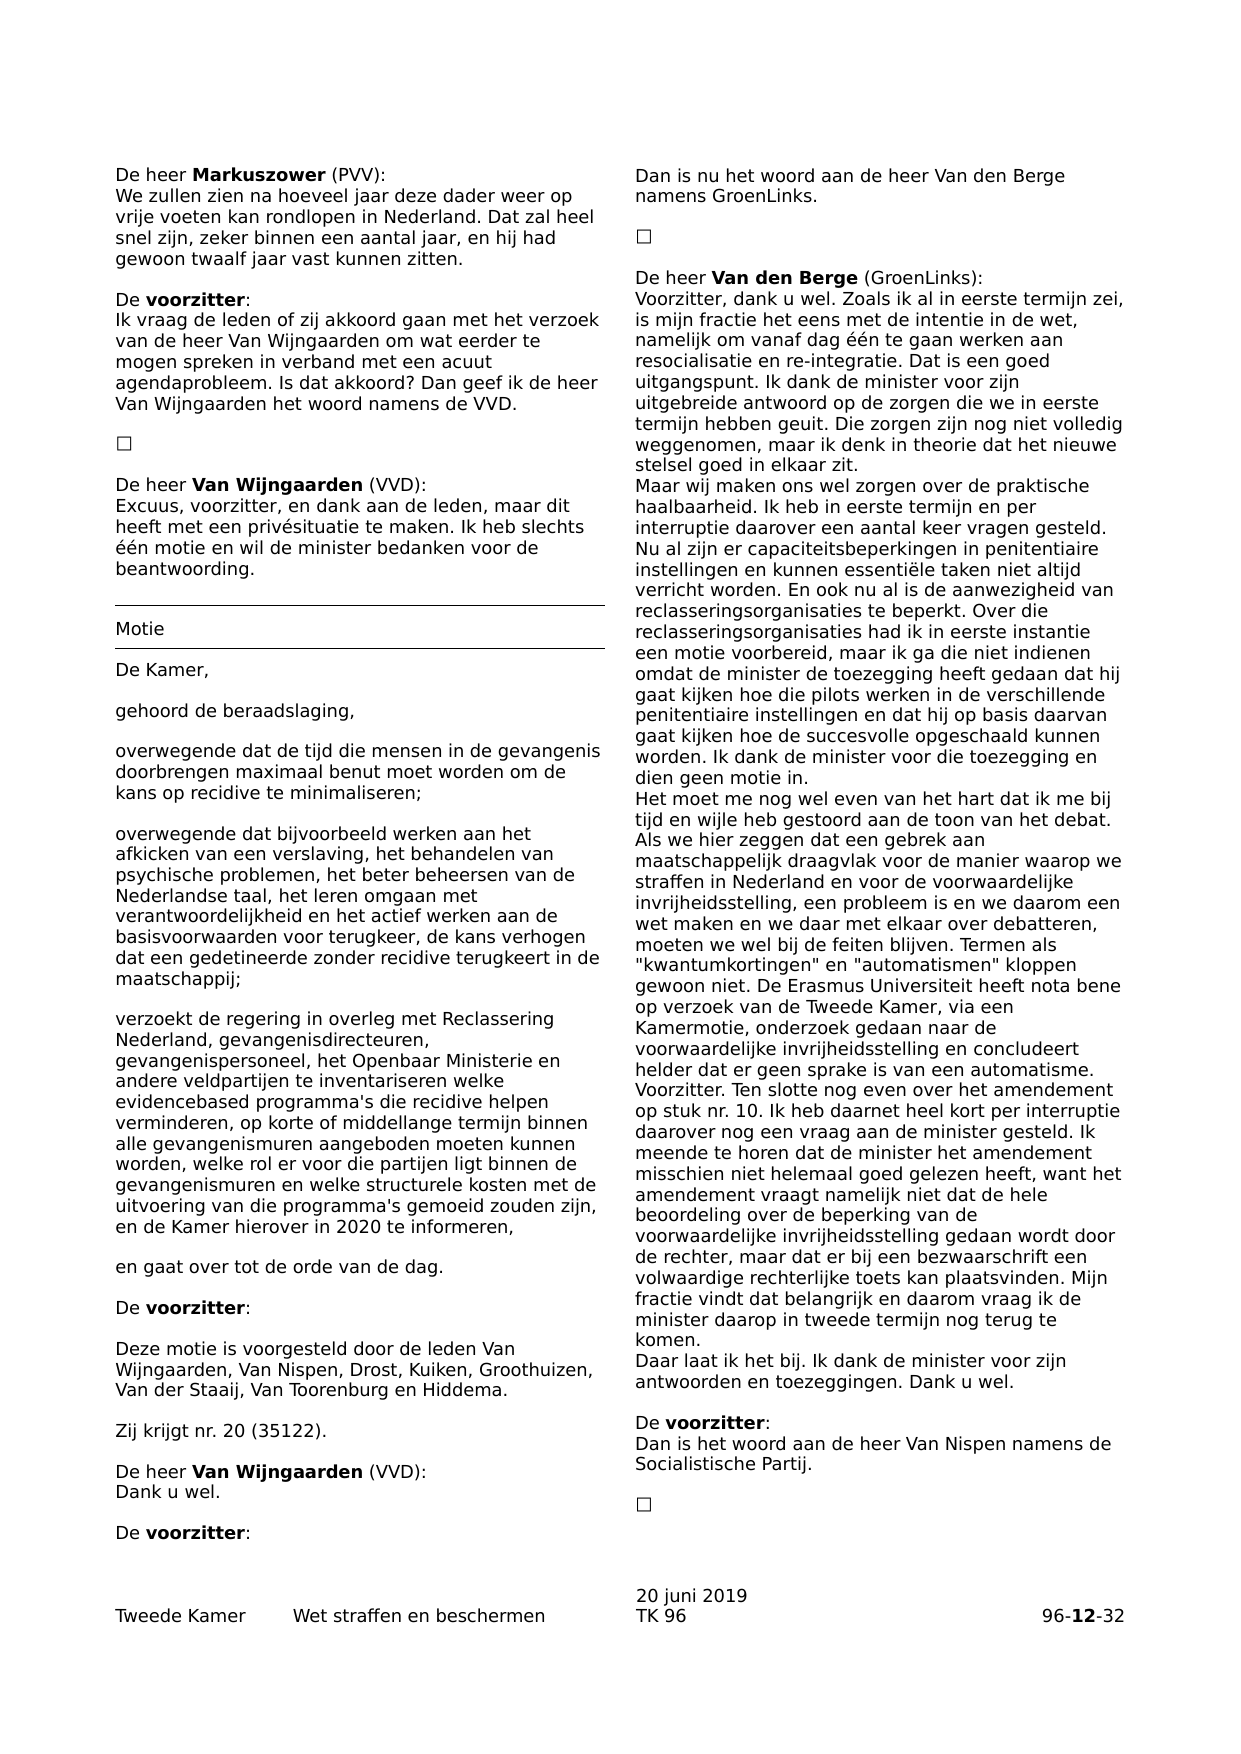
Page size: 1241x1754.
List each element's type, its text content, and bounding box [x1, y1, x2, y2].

text De heer Van Wijngaarden (VVD): [115, 1462, 605, 1482]
text De voorzitter: [635, 1413, 1125, 1433]
text verzoekt de regering in overleg met Reclassering Nederland, gevangenisdirecteuren, gevangenispersoneel, het Openbaar Ministerie en andere veldpartijen te inventariseren welke evidencebased programma's die recidive helpen verminderen, op korte of middellange termijn binnen alle gevangenismuren aangeboden moeten kunnen worden, welke rol er voor die partijen ligt binnen de gevangenismuren en welke structurele kosten met de uitvoering van die programma's gemoeid zouden zijn, en de Kamer hierover in 2020 te informeren, [115, 1009, 605, 1237]
text Daar laat ik het bij. Ik dank de minister voor zijn antwoorden en toezeggingen. Dank u wel. [635, 1351, 1125, 1393]
text Maar wij maken ons wel zorgen over de praktische haalbaarheid. Ik heb in eerste termijn en per interruptie daarover een aantal keer vragen gesteld. Nu al zijn er capaciteitsbeperkingen in penitentiaire instellingen en kunnen essentiële taken niet altijd verricht worden. En ook nu al is de aanwezigheid van reclasseringsorganisaties te beperkt. Over die reclasseringsorganisaties had ik in eerste instantie een motie voorbereid, maar ik ga die niet indienen omdat de minister de toezegging heeft gedaan dat hij gaat kijken hoe die pilots werken in de verschillende penitentiaire instellingen en dat hij op basis daarvan gaat kijken hoe de succesvolle opgeschaald kunnen worden. Ik dank de minister voor die toezegging en dien geen motie in. [635, 476, 1125, 788]
text Deze motie is voorgesteld door de leden Van Wijngaarden, Van Nispen, Drost, Kuiken, Groothuizen, Van der Staaij, Van Toorenburg en Hiddema. [115, 1339, 605, 1401]
text De heer Markuszower (PVV): [115, 165, 605, 186]
text De heer Van Wijngaarden (VVD): [115, 475, 605, 496]
text overwegende dat de tijd die mensen in de gevangenis doorbrengen maximaal benut moet worden om de kans op recidive te minimaliseren; [115, 741, 605, 803]
text ⬜ [635, 227, 1125, 248]
text Voorzitter, dank u wel. Zoals ik al in eerste termijn zei, is mijn fractie het eens met de intentie in de wet, namelijk om vanaf dag één te gaan werken aan resocialisatie en re-integratie. Dat is een goed uitgangspunt. Ik dank de minister voor zijn uitgebreide antwoord op de zorgen die we in eerste termijn hebben geuit. Die zorgen zijn nog niet volledig weggenomen, maar ik denk in theorie dat het nieuwe stelsel goed in elkaar zit. [635, 288, 1125, 476]
text Dank u wel. [115, 1482, 605, 1503]
text overwegende dat bijvoorbeeld werken aan het afkicken van een verslaving, het behandelen van psychische problemen, het beter beheersen van de Nederlandse taal, het leren omgaan met verantwoordelijkheid en het actief werken aan de basisvoorwaarden voor terugkeer, de kans verhogen dat een gedetineerde zonder recidive terugkeert in de maatschappij; [115, 823, 605, 989]
text Excuus, voorzitter, en dank aan de leden, maar dit heeft met een privésituatie te maken. Ik heb slechts één motie en wil de minister bedanken voor de beantwoording. [115, 496, 605, 579]
text Dan is het woord aan de heer Van Nispen namens de Socialistische Partij. [635, 1433, 1125, 1475]
text Ik vraag de leden of zij akkoord gaan met het verzoek van de heer Van Wijngaarden om wat eerder te mogen spreken in verband met een acuut agendaprobleem. Is dat akkoord? Dan geef ik de heer Van Wijngaarden het woord namens de VVD. [115, 310, 605, 414]
text De voorzitter: [115, 1298, 605, 1319]
text We zullen zien na hoeveel jaar deze dader weer op vrije voeten kan rondlopen in Nederland. Dat zal heel snel zijn, zeker binnen een aantal jaar, en hij had gewoon twaalf jaar vast kunnen zitten. [115, 186, 605, 269]
text gehoord de beraadslaging, [115, 700, 605, 721]
text De voorzitter: [115, 1523, 605, 1544]
text Voorzitter. Ten slotte nog even over het amendement op stuk nr. 10. Ik heb daarnet heel kort per interruptie daarover nog een vraag aan de minister gesteld. Ik meende te horen dat de minister het amendement misschien niet helemaal goed gelezen heeft, want het amendement vraagt namelijk niet dat de hele beoordeling over de beperking van de voorwaardelijke invrijheidsstelling gedaan wordt door de rechter, maar dat er bij een bezwaarschrift een volwaardige rechterlijke toets kan plaatsvinden. Mijn fractie vindt dat belangrijk en daarom vraag ik de minister daarop in tweede termijn nog terug te komen. [635, 1080, 1125, 1351]
text Het moet me nog wel even van het hart dat ik me bij tijd en wijle heb gestoord aan de toon van het debat. Als we hier zeggen dat een gebrek aan maatschappelijk draagvlak voor de manier waarop we straffen in Nederland en voor de voorwaardelijke invrijheidsstelling, een probleem is en we daarom een wet maken en we daar met elkaar over debatteren, moeten we wel bij de feiten blijven. Termen als "kwantumkortingen" en "automatismen" kloppen gewoon niet. De Erasmus Universiteit heeft nota bene op verzoek van de Tweede Kamer, via een Kamermotie, onderzoek gedaan naar de voorwaardelijke invrijheidsstelling en concludeert helder dat er geen sprake is van een automatisme. [635, 788, 1125, 1080]
text De heer Van den Berge (GroenLinks): [635, 268, 1125, 288]
text De voorzitter: [115, 289, 605, 310]
text De Kamer, [115, 660, 605, 680]
text ⬜ [115, 434, 605, 455]
text Zij krijgt nr. 20 (35122). [115, 1421, 605, 1442]
text Motie [115, 619, 605, 640]
text Dan is nu het woord aan de heer Van den Berge namens GroenLinks. [635, 165, 1125, 207]
text ⬜ [635, 1495, 1125, 1516]
text en gaat over tot de orde van de dag. [115, 1257, 605, 1278]
